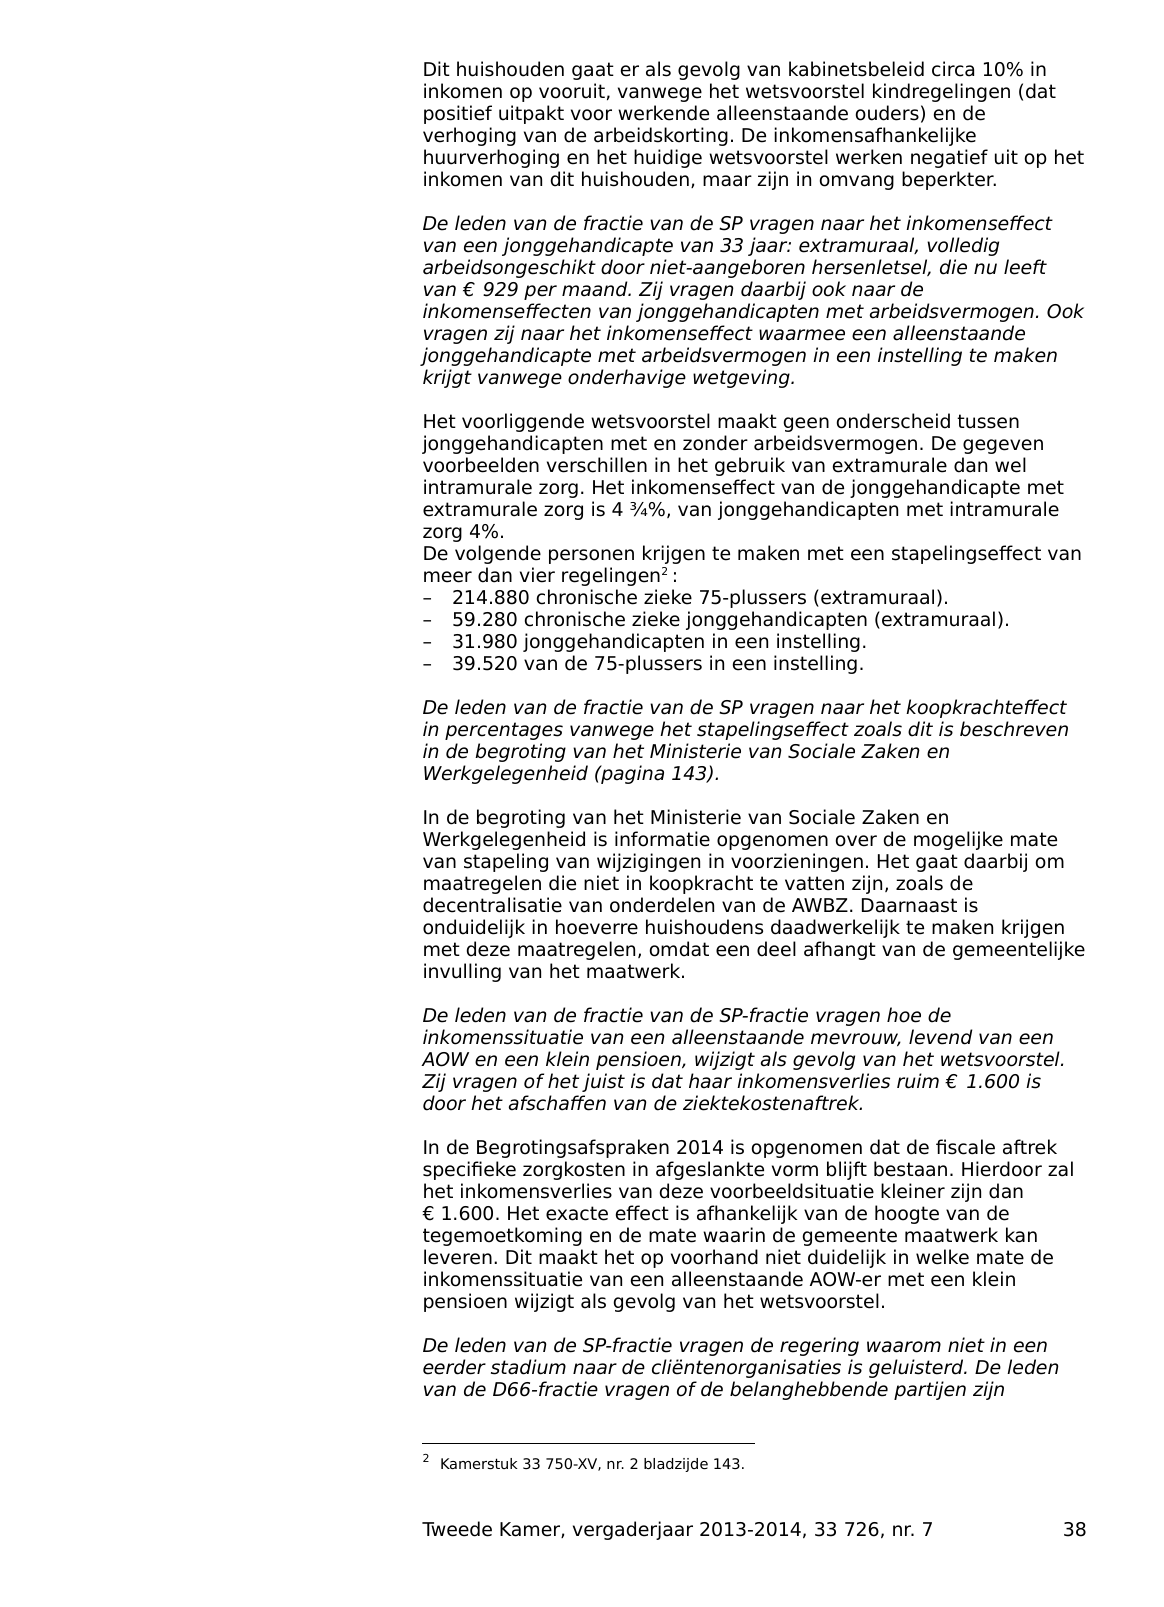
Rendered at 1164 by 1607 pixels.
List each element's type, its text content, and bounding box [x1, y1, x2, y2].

text De leden van de fractie van de SP vragen naar het inkomenseffect van een jonggehandicapte van 33 jaar: extramuraal, volledig arbeidsongeschikt door niet-aangeboren hersenletsel, die nu leeft van € 929 per maand. Zij vragen daarbij ook naar de inkomenseffecten van jonggehandicapten met arbeidsvermogen. Ook vragen zij naar het inkomenseffect waarmee een alleenstaande jonggehandicapte met arbeidsvermogen in een instelling te maken krijgt vanwege onderhavige wetgeving. [422, 213, 1087, 389]
text – 59.280 chronische zieke jonggehandicapten (extramuraal). [422, 609, 1087, 631]
text – 31.980 jonggehandicapten in een instelling. [422, 631, 1087, 653]
text – 39.520 van de 75-plussers in een instelling. [422, 653, 1087, 675]
text In de Begrotingsafspraken 2014 is opgenomen dat de fiscale aftrek specifieke zorgkosten in afgeslankte vorm blijft bestaan. Hierdoor zal het inkomensverlies van deze voorbeeldsituatie kleiner zijn dan € 1.600. Het exacte effect is afhankelijk van de hoogte van de tegemoetkoming en de mate waarin de gemeente maatwerk kan leveren. Dit maakt het op voorhand niet duidelijk in welke mate de inkomenssituatie van een alleenstaande AOW-er met een klein pensioen wijzigt als gevolg van het wetsvoorstel. [422, 1137, 1087, 1313]
text De leden van de fractie van de SP-fractie vragen hoe de inkomenssituatie van een alleenstaande mevrouw, levend van een AOW en een klein pensioen, wijzigt als gevolg van het wetsvoorstel. Zij vragen of het juist is dat haar inkomensverlies ruim € 1.600 is door het afschaffen van de ziektekostenaftrek. [422, 1005, 1087, 1115]
text De volgende personen krijgen te maken met een stapelingseffect van meer dan vier regelingen: [422, 543, 1087, 587]
text Kamerstuk 33 750-XV, nr. 2 bladzijde 143. [422, 1452, 1087, 1474]
text De leden van de SP-fractie vragen de regering waarom niet in een eerder stadium naar de cliëntenorganisaties is geluisterd. De leden van de D66-fractie vragen of de belanghebbende partijen zijn [422, 1335, 1087, 1401]
text – 214.880 chronische zieke 75-plussers (extramuraal). [422, 587, 1087, 609]
text De leden van de fractie van de SP vragen naar het koopkrachteffect in percentages vanwege het stapelingseffect zoals dit is beschreven in de begroting van het Ministerie van Sociale Zaken en Werkgelegenheid (pagina 143). [422, 697, 1087, 785]
text In de begroting van het Ministerie van Sociale Zaken en Werkgelegenheid is informatie opgenomen over de mogelijke mate van stapeling van wijzigingen in voorzieningen. Het gaat daarbij om maatregelen die niet in koopkracht te vatten zijn, zoals de decentralisatie van onderdelen van de AWBZ. Daarnaast is onduidelijk in hoeverre huishoudens daadwerkelijk te maken krijgen met deze maatregelen, omdat een deel afhangt van de gemeentelijke invulling van het maatwerk. [422, 807, 1087, 983]
text Het voorliggende wetsvoorstel maakt geen onderscheid tussen jonggehandicapten met en zonder arbeidsvermogen. De gegeven voorbeelden verschillen in het gebruik van extramurale dan wel intramurale zorg. Het inkomenseffect van de jonggehandicapte met extramurale zorg is 4 ¾%, van jonggehandicapten met intramurale zorg 4%. [422, 411, 1087, 543]
text Dit huishouden gaat er als gevolg van kabinetsbeleid circa 10% in inkomen op vooruit, vanwege het wetsvoorstel kindregelingen (dat positief uitpakt voor werkende alleenstaande ouders) en de verhoging van de arbeidskorting. De inkomensafhankelijke huurverhoging en het huidige wetsvoorstel werken negatief uit op het inkomen van dit huishouden, maar zijn in omvang beperkter. [422, 59, 1087, 191]
